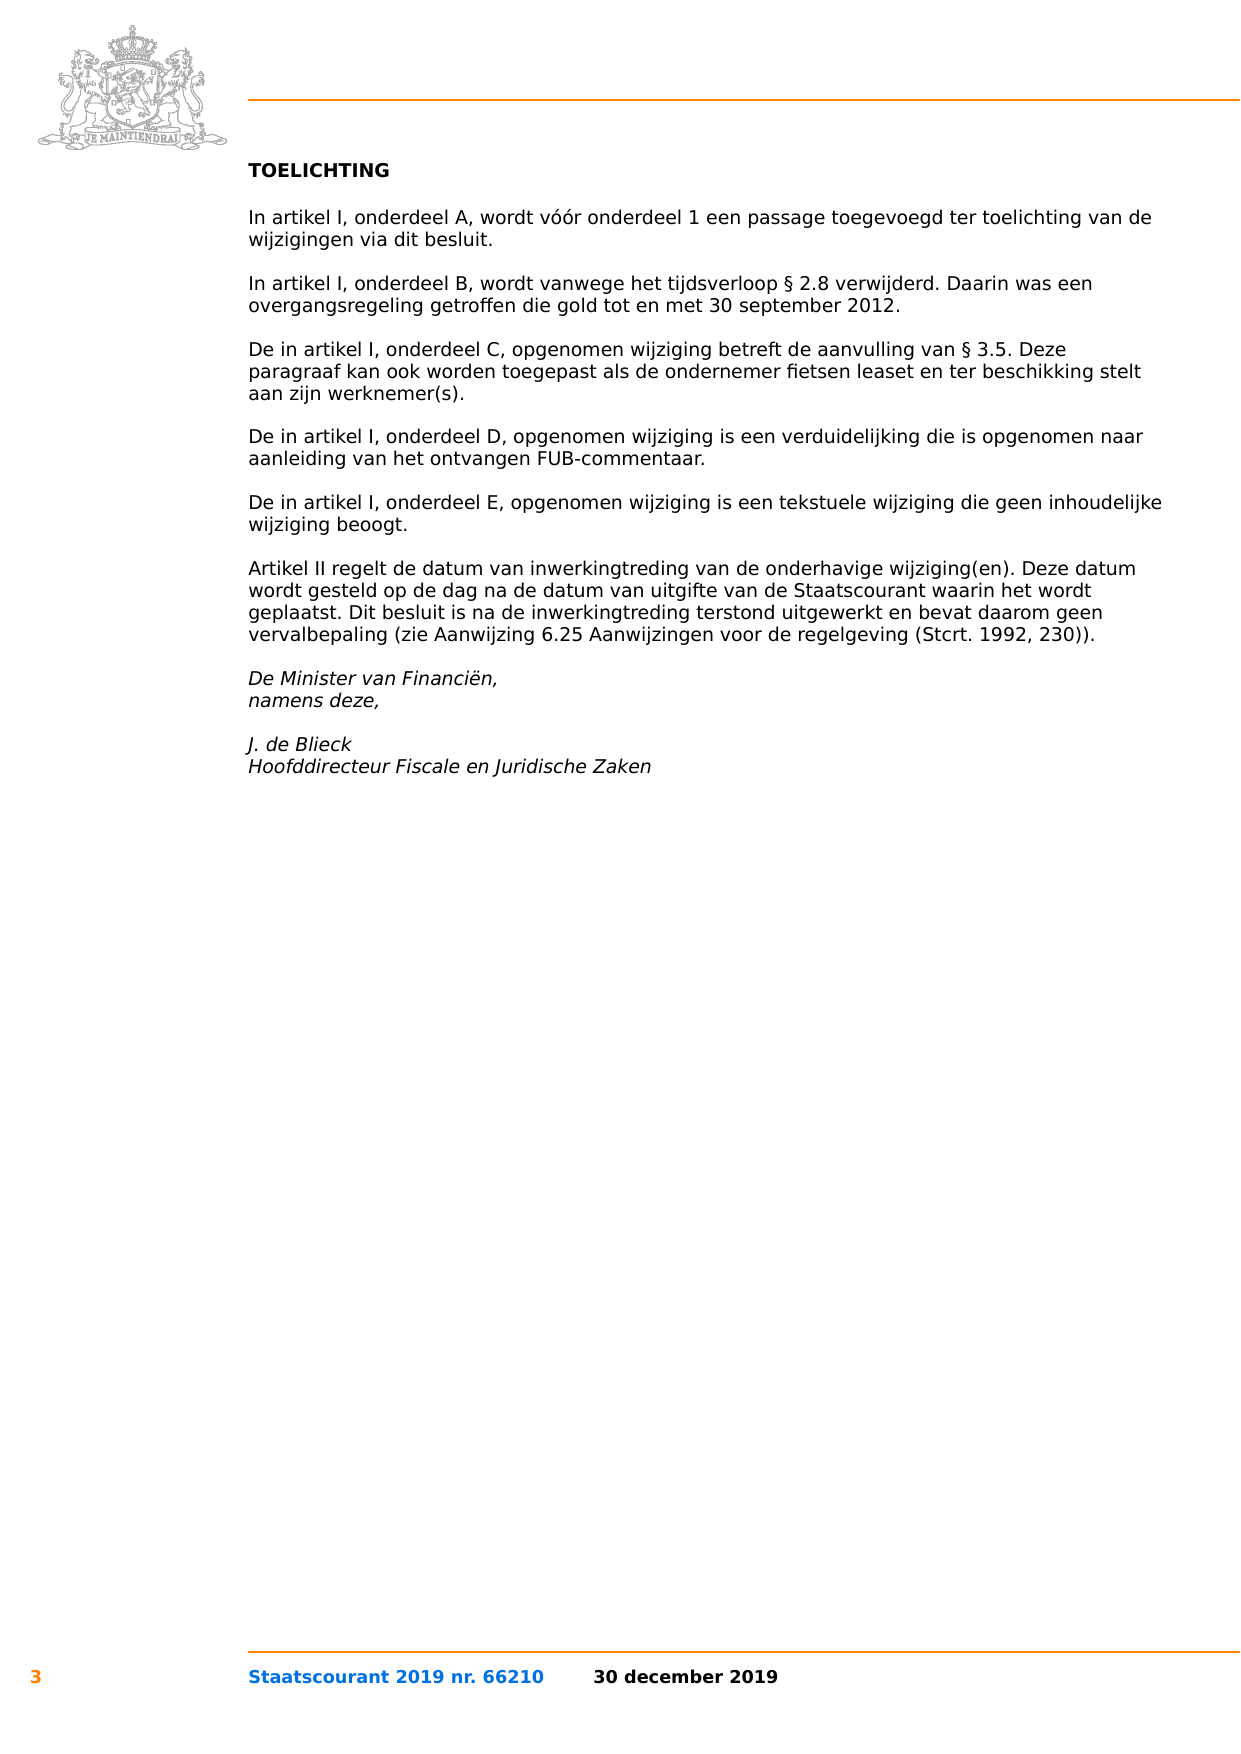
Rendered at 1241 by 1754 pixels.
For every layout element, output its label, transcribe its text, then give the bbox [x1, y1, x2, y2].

picture [38, 25, 227, 150]
text De in artikel I, onderdeel E, opgenomen wijziging is een tekstuele wijziging die geen inhoudelijke wijziging beoogt. [248, 492, 1163, 536]
text In artikel I, onderdeel A, wordt vóór onderdeel 1 een passage toegevoegd ter toelichting van de wijzigingen via dit besluit. [248, 207, 1163, 251]
text Artikel II regelt de datum van inwerkingtreding van de onderhavige wijziging(en). Deze datum wordt gesteld op de dag na de datum van uitgifte van de Staatscourant waarin het wordt geplaatst. Dit besluit is na de inwerkingtreding terstond uitgewerkt en bevat daarom geen vervalbepaling (zie Aanwijzing 6.25 Aanwijzingen voor de regelgeving (Stcrt. 1992, 230)). [248, 558, 1163, 646]
text De in artikel I, onderdeel D, opgenomen wijziging is een verduidelijking die is opgenomen naar aanleiding van het ontvangen FUB-commentaar. [248, 426, 1163, 470]
text De in artikel I, onderdeel C, opgenomen wijziging betreft de aanvulling van § 3.5. Deze paragraaf kan ook worden toegepast als de ondernemer fietsen leaset en ter beschikking stelt aan zijn werknemer(s). [248, 338, 1163, 404]
text In artikel I, onderdeel B, wordt vanwege het tijdsverloop § 2.8 verwijderd. Daarin was een overgangsregeling getroffen die gold tot en met 30 september 2012. [248, 273, 1163, 317]
text De Minister van Financiën, namens deze, J. de Blieck Hoofddirecteur Fiscale en Juridische Zaken [248, 668, 1163, 778]
subtitle TOELICHTING [248, 160, 1163, 182]
